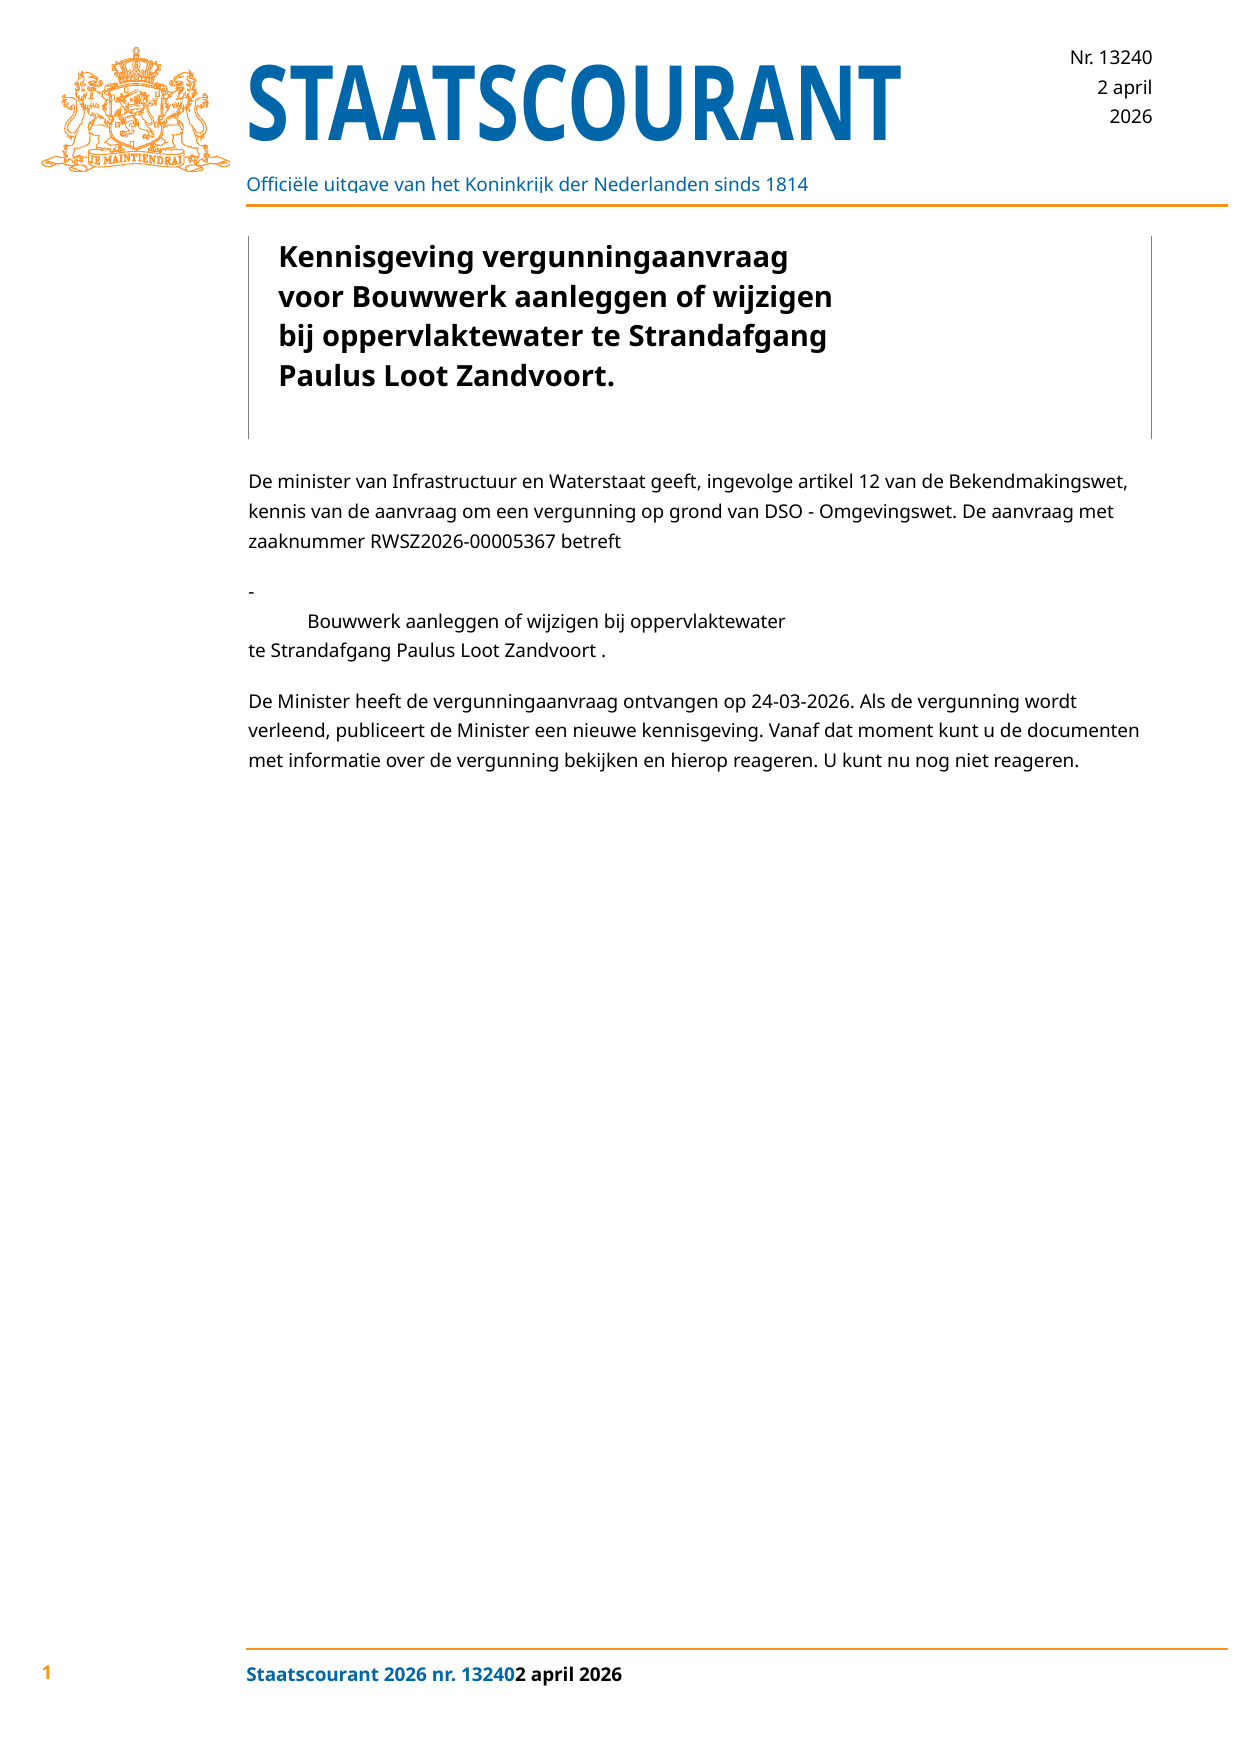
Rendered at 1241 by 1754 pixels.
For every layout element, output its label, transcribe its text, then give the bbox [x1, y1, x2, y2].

list Bouwwerk aanleggen of wijzigen bij oppervlaktewater [248, 608, 1152, 633]
text De minister van Infrastructuur en Waterstaat geeft, ingevolge artikel 12 van de Bekendmakingswet, kennis van de aanvraag om een vergunning op grond van DSO - Omgevingswet. De aanvraag met zaaknummer RWSZ2026-00005367 betreft [248, 469, 1152, 553]
table_header [1090, 236, 1151, 413]
picture [41, 47, 231, 172]
text te Strandafgang Paulus Loot Zandvoort . [248, 637, 1152, 663]
table_header [850, 414, 1151, 439]
table_header Kennisgeving vergunningaanvraag voor Bouwwerk aanleggen of wijzigen bij oppervlaktewater te Strandafgang Paulus Loot Zandvoort. [249, 236, 850, 439]
table_header [850, 236, 912, 413]
text De Minister heeft de vergunningaanvraag ontvangen op 24-03-2026. Als de vergunning wordt verleend, publiceert de Minister een nieuwe kennisgeving. Vanaf dat moment kunt u de documenten met informatie over de vergunning bekijken en hierop reageren. U kunt nu nog niet reageren. [248, 688, 1152, 773]
picture [912, 236, 1090, 414]
